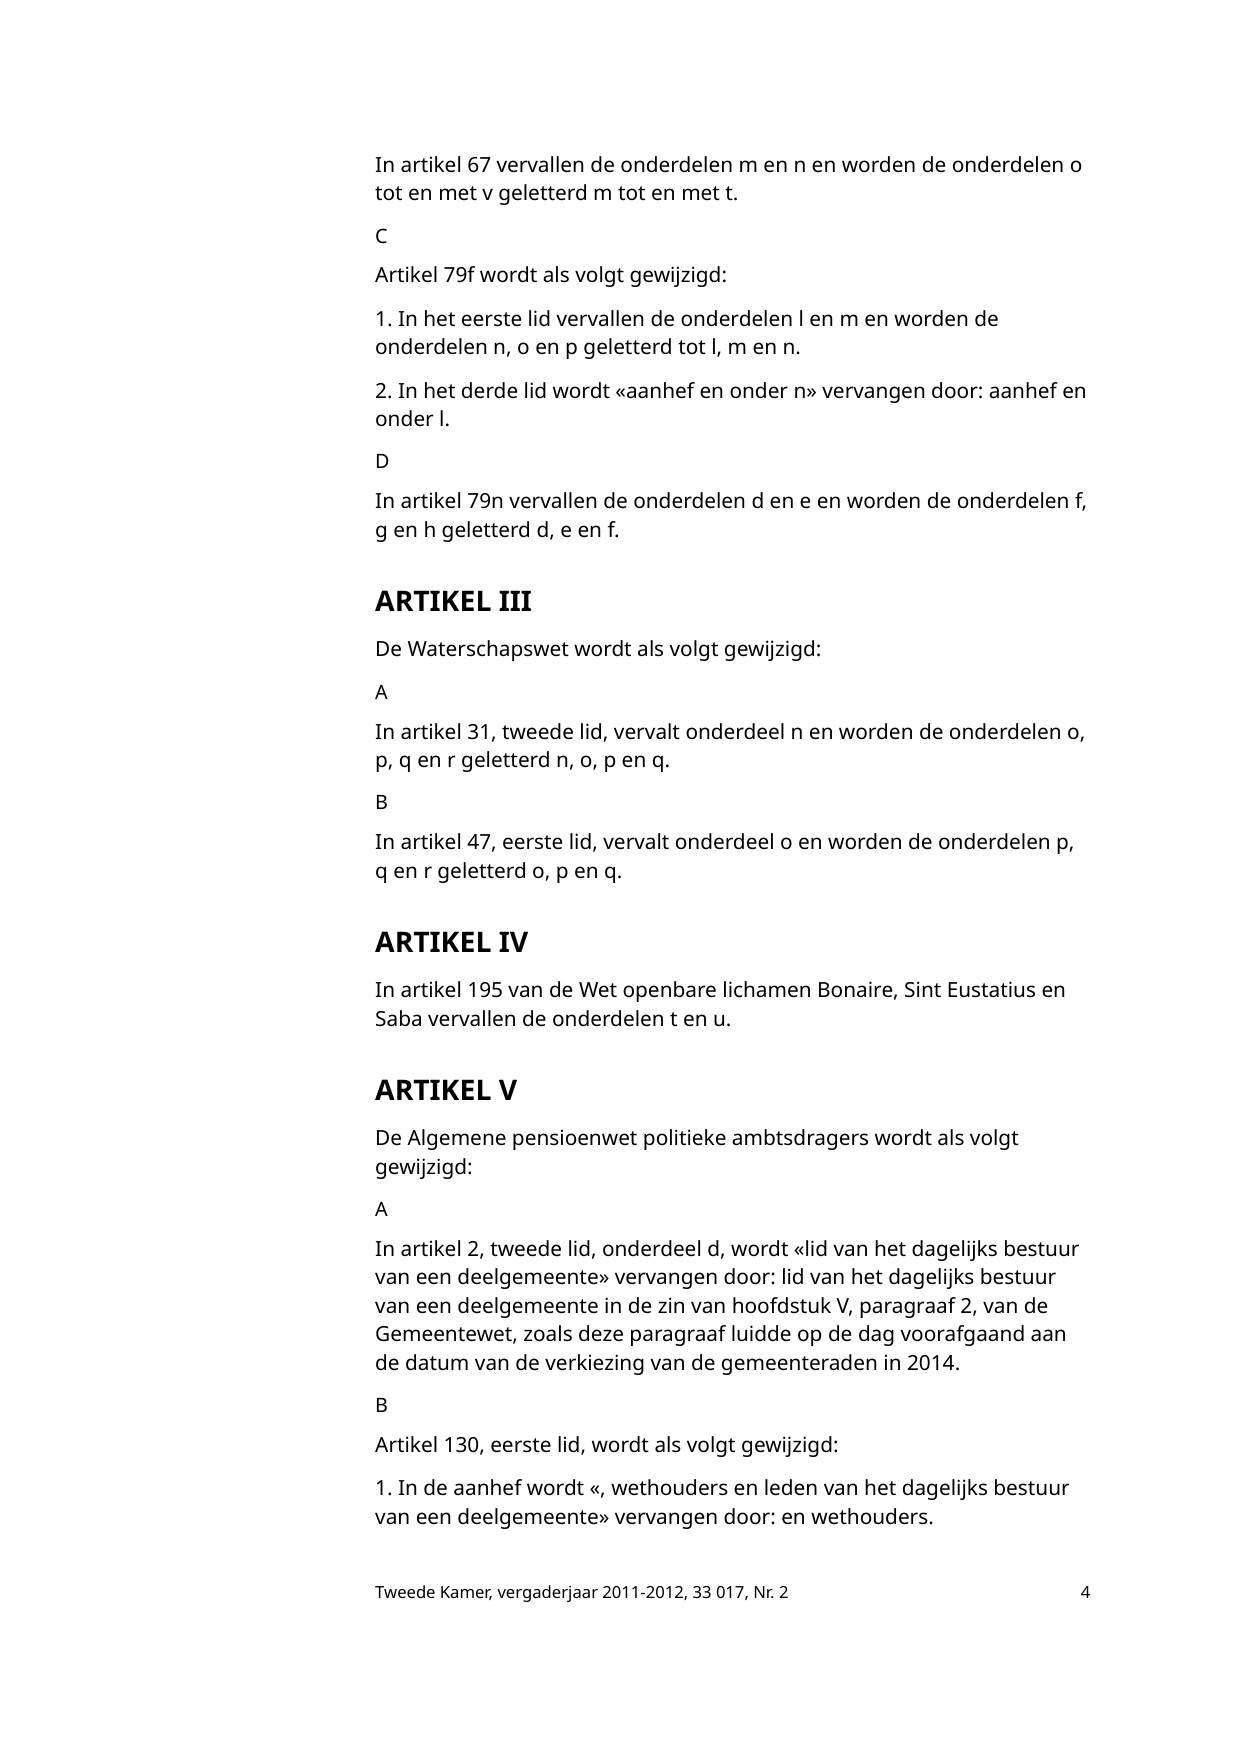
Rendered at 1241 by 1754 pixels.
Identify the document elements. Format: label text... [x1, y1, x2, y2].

text Artikel 130, eerste lid, wordt als volgt gewijzigd: [375, 1430, 1090, 1458]
text In artikel 31, tweede lid, vervalt onderdeel n en worden de onderdelen o, p, q en r geletterd n, o, p en q. [375, 717, 1090, 774]
text Artikel 79f wordt als volgt gewijzigd: [375, 261, 1090, 289]
text In artikel 195 van de Wet openbare lichamen Bonaire, Sint Eustatius en Saba vervallen de onderdelen t en u. [375, 975, 1090, 1032]
text De Algemene pensioenwet politieke ambtsdragers wordt als volgt gewijzigd: [375, 1123, 1090, 1180]
text A [375, 1195, 1090, 1222]
text A [375, 678, 1090, 705]
subtitle ARTIKEL IV [375, 922, 1090, 960]
text B [375, 789, 1090, 816]
text 1. In de aanhef wordt «, wethouders en leden van het dagelijks bestuur van een deelgemeente» vervangen door: en wethouders. [375, 1473, 1090, 1530]
text De Waterschapswet wordt als volgt gewijzigd: [375, 634, 1090, 663]
text In artikel 79n vervallen de onderdelen d en e en worden de onderdelen f, g en h geletterd d, e en f. [375, 487, 1090, 543]
text C [375, 222, 1090, 249]
text B [375, 1391, 1090, 1418]
text 1. In het eerste lid vervallen de onderdelen l en m en worden de onderdelen n, o en p geletterd tot l, m en n. [375, 304, 1090, 361]
text In artikel 2, tweede lid, onderdeel d, wordt «lid van het dagelijks bestuur van een deelgemeente» vervangen door: lid van het dagelijks bestuur van een deelgemeente in de zin van hoofdstuk V, paragraaf 2, van de Gemeentewet, zoals deze paragraaf luidde op de dag voorafgaand aan de datum van de verkiezing van de gemeenteraden in 2014. [375, 1234, 1090, 1376]
text D [375, 448, 1090, 475]
text In artikel 67 vervallen de onderdelen m en n en worden de onderdelen o tot en met v geletterd m tot en met t. [375, 150, 1090, 207]
subtitle ARTIKEL V [375, 1070, 1090, 1108]
text 2. In het derde lid wordt «aanhef en onder n» vervangen door: aanhef en onder l. [375, 376, 1090, 433]
subtitle ARTIKEL III [375, 581, 1090, 619]
text In artikel 47, eerste lid, vervalt onderdeel o en worden de onderdelen p, q en r geletterd o, p en q. [375, 827, 1090, 884]
